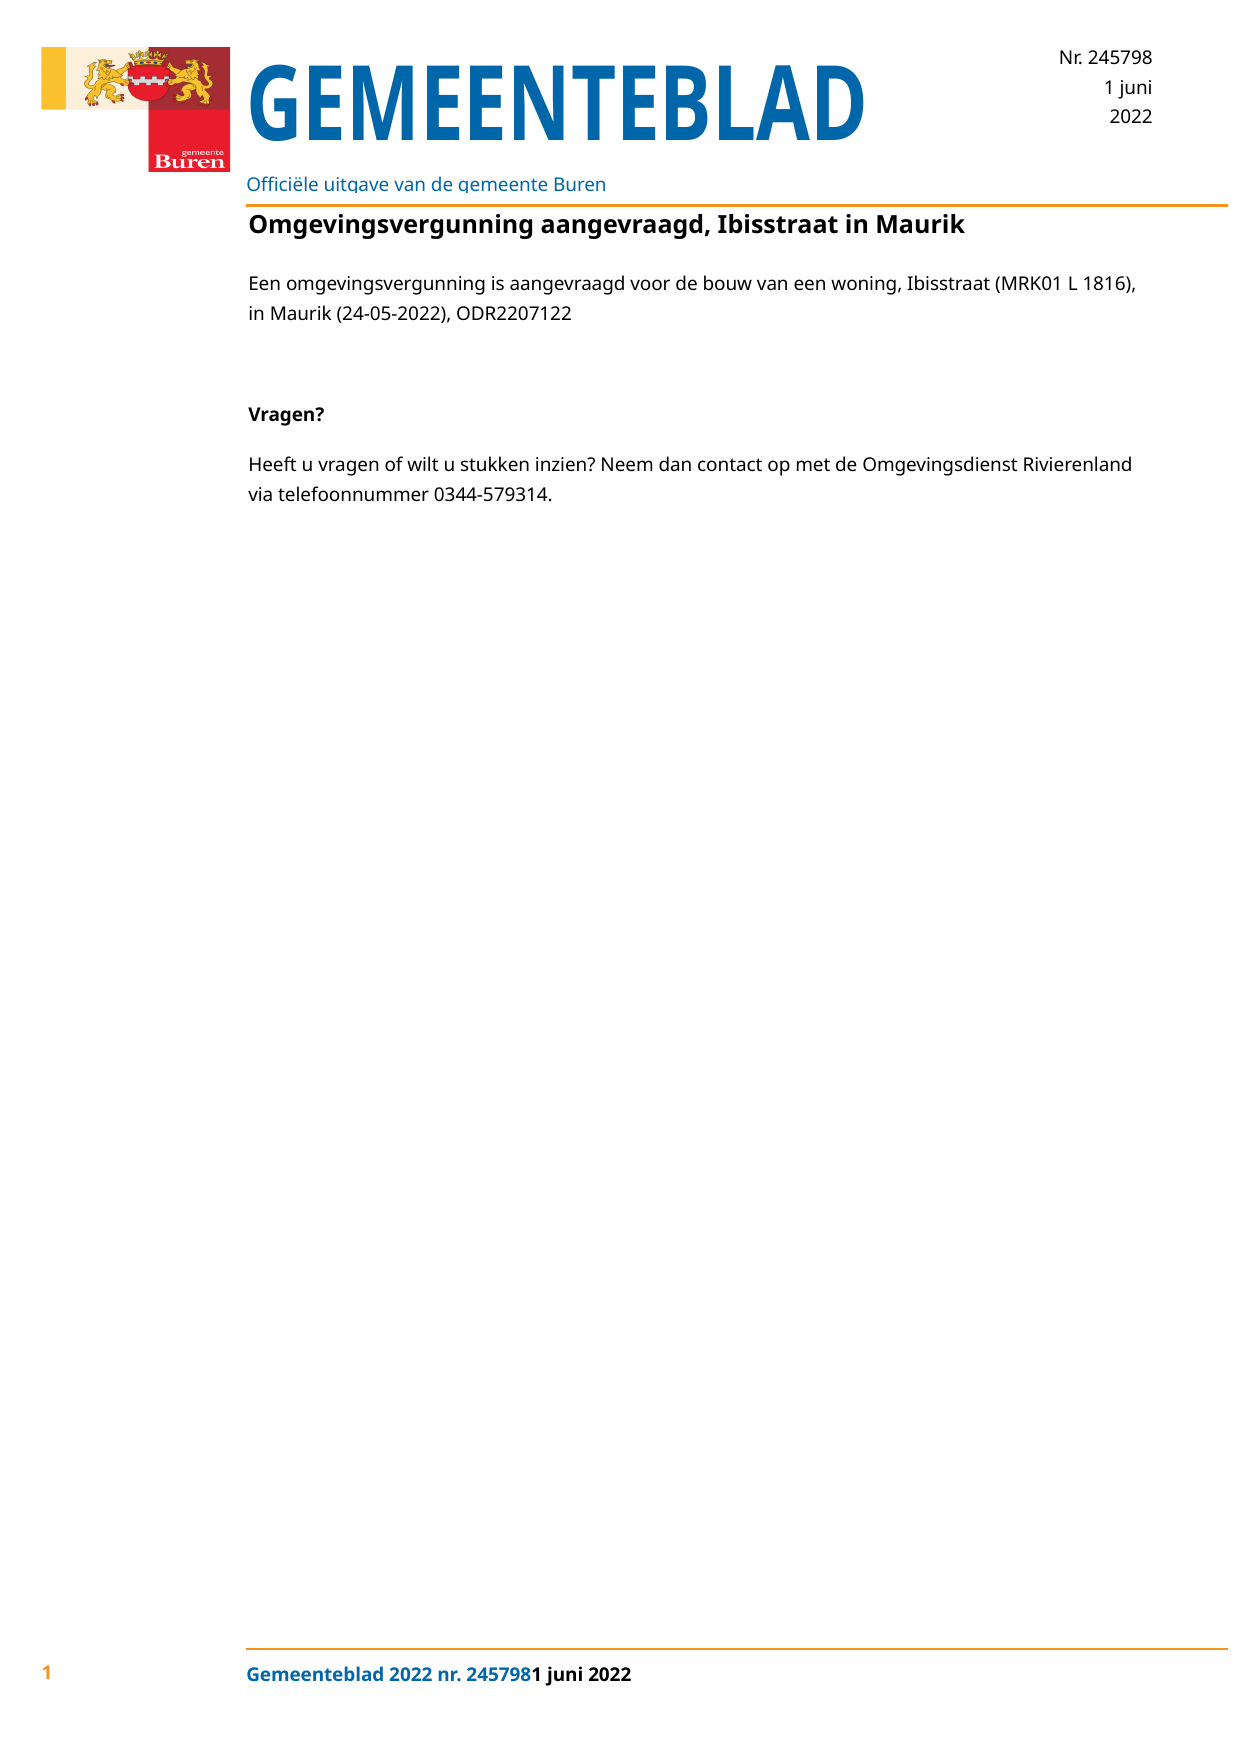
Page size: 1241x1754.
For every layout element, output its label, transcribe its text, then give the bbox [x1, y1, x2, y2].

text Vragen? [248, 401, 1152, 426]
picture [41, 47, 231, 172]
text Omgevingsvergunning aangevraagd, Ibisstraat in Maurik [248, 207, 1152, 241]
text Een omgevingsvergunning is aangevraagd voor de bouw van een woning, Ibisstraat (MRK01 L 1816), in Maurik (24-05-2022), ODR2207122 [248, 270, 1152, 326]
text Heeft u vragen of wilt u stukken inzien? Neem dan contact op met de Omgevingsdienst Rivierenland via telefoonnummer 0344-579314. [248, 451, 1152, 506]
